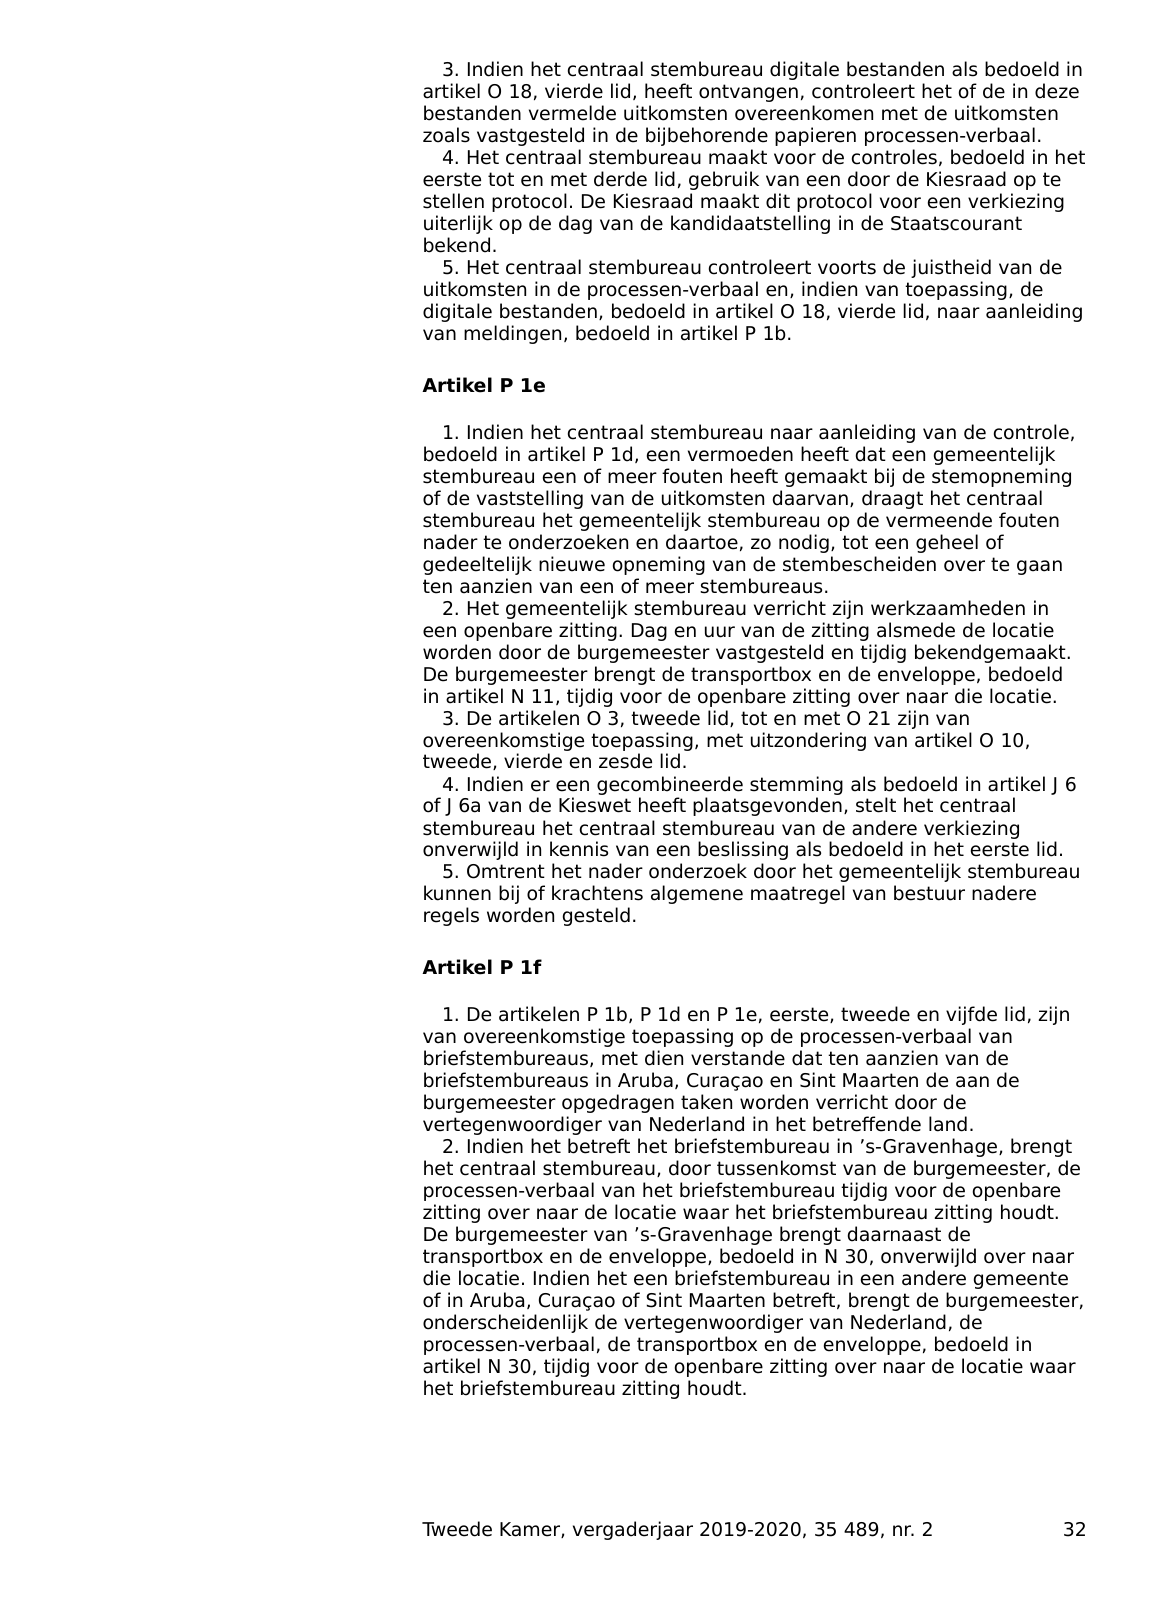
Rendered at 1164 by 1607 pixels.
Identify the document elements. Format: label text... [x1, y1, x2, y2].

text 3. Indien het centraal stembureau digitale bestanden als bedoeld in artikel O 18, vierde lid, heeft ontvangen, controleert het of de in deze bestanden vermelde uitkomsten overeenkomen met de uitkomsten zoals vastgesteld in de bijbehorende papieren processen-verbaal. [422, 59, 1087, 147]
text 1. Indien het centraal stembureau naar aanleiding van de controle, bedoeld in artikel P 1d, een vermoeden heeft dat een gemeentelijk stembureau een of meer fouten heeft gemaakt bij de stemopneming of de vaststelling van de uitkomsten daarvan, draagt het centraal stembureau het gemeentelijk stembureau op de vermeende fouten nader te onderzoeken en daartoe, zo nodig, tot een geheel of gedeeltelijk nieuwe opneming van de stembescheiden over te gaan ten aanzien van een of meer stembureaus. [422, 422, 1087, 598]
text 5. Het centraal stembureau controleert voorts de juistheid van de uitkomsten in de processen-verbaal en, indien van toepassing, de digitale bestanden, bedoeld in artikel O 18, vierde lid, naar aanleiding van meldingen, bedoeld in artikel P 1b. [422, 257, 1087, 345]
text 4. Indien er een gecombineerde stemming als bedoeld in artikel J 6 of J 6a van de Kieswet heeft plaatsgevonden, stelt het centraal stembureau het centraal stembureau van de andere verkiezing onverwijld in kennis van een beslissing als bedoeld in het eerste lid. [422, 773, 1087, 861]
text 5. Omtrent het nader onderzoek door het gemeentelijk stembureau kunnen bij of krachtens algemene maatregel van bestuur nadere regels worden gesteld. [422, 861, 1087, 927]
text 2. Het gemeentelijk stembureau verricht zijn werkzaamheden in een openbare zitting. Dag en uur van de zitting alsmede de locatie worden door de burgemeester vastgesteld en tijdig bekendgemaakt. De burgemeester brengt de transportbox en de enveloppe, bedoeld in artikel N 11, tijdig voor de openbare zitting over naar die locatie. [422, 598, 1087, 707]
subtitle Artikel P 1e [422, 375, 1087, 397]
text 3. De artikelen O 3, tweede lid, tot en met O 21 zijn van overeenkomstige toepassing, met uitzondering van artikel O 10, tweede, vierde en zesde lid. [422, 707, 1087, 773]
text 2. Indien het betreft het briefstembureau in ’s-Gravenhage, brengt het centraal stembureau, door tussenkomst van de burgemeester, de processen-verbaal van het briefstembureau tijdig voor de openbare zitting over naar de locatie waar het briefstembureau zitting houdt. De burgemeester van ’s-Gravenhage brengt daarnaast de transportbox en de enveloppe, bedoeld in N 30, onverwijld over naar die locatie. Indien het een briefstembureau in een andere gemeente of in Aruba, Curaçao of Sint Maarten betreft, brengt de burgemeester, onderscheidenlijk de vertegenwoordiger van Nederland, de processen-verbaal, de transportbox en de enveloppe, bedoeld in artikel N 30, tijdig voor de openbare zitting over naar de locatie waar het briefstembureau zitting houdt. [422, 1136, 1087, 1400]
text 4. Het centraal stembureau maakt voor de controles, bedoeld in het eerste tot en met derde lid, gebruik van een door de Kiesraad op te stellen protocol. De Kiesraad maakt dit protocol voor een verkiezing uiterlijk op de dag van de kandidaatstelling in de Staatscourant bekend. [422, 147, 1087, 257]
subtitle Artikel P 1f [422, 957, 1087, 979]
text 1. De artikelen P 1b, P 1d en P 1e, eerste, tweede en vijfde lid, zijn van overeenkomstige toepassing op de processen-verbaal van briefstembureaus, met dien verstande dat ten aanzien van de briefstembureaus in Aruba, Curaçao en Sint Maarten de aan de burgemeester opgedragen taken worden verricht door de vertegenwoordiger van Nederland in het betreffende land. [422, 1004, 1087, 1136]
